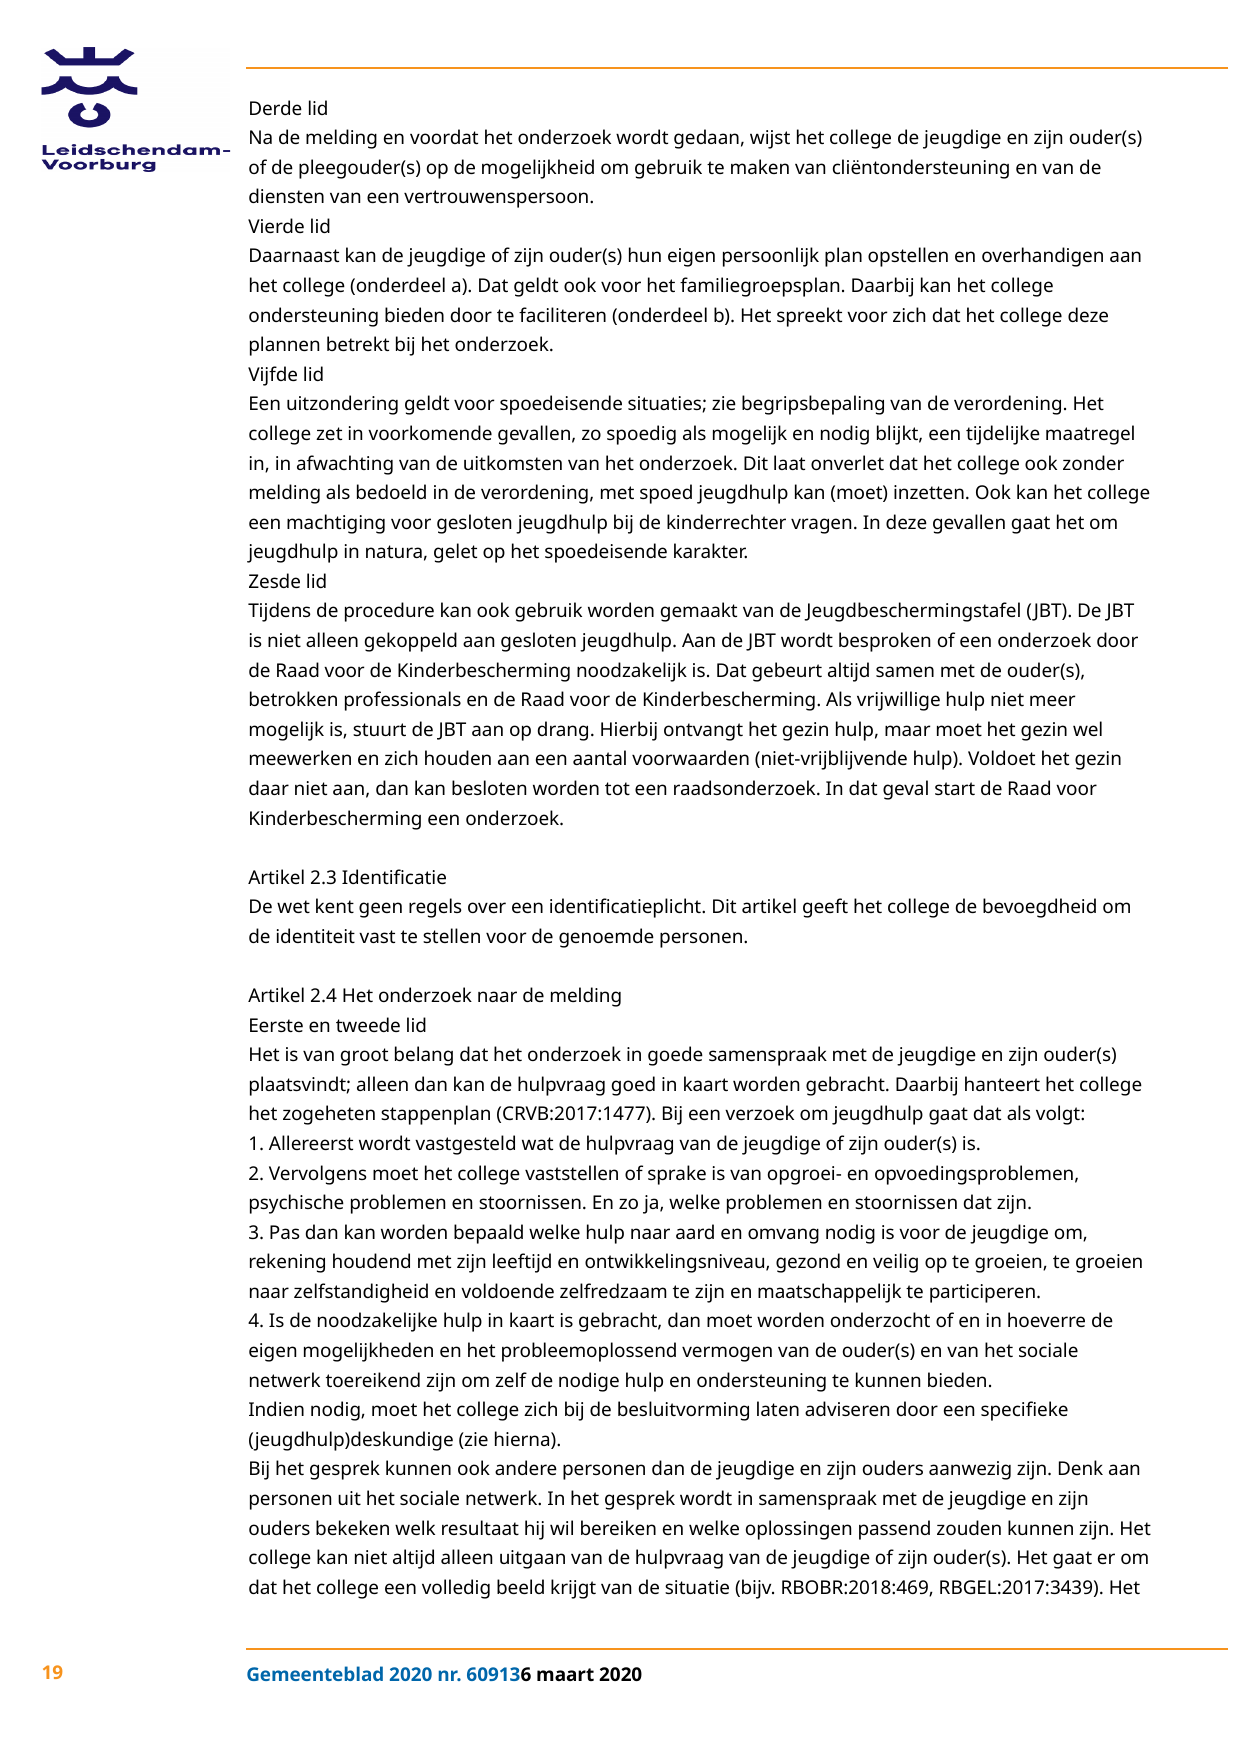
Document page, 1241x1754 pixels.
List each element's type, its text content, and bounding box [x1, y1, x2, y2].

text Indien nodig, moet het college zich bij de besluitvorming laten adviseren door een specifieke (jeugdhulp)deskundige (zie hierna). [248, 1396, 1152, 1452]
text Artikel 2.4 Het onderzoek naar de melding [248, 982, 1152, 1008]
text Een uitzondering geldt voor spoedeisende situaties; zie begripsbepaling van de verordening. Het college zet in voorkomende gevallen, zo spoedig als mogelijk en nodig blijkt, een tijdelijke maatregel in, in afwachting van de uitkomsten van het onderzoek. Dit laat onverlet dat het college ook zonder melding als bedoeld in de verordening, met spoed jeugdhulp kan (moet) inzetten. Ook kan het college een machtiging voor gesloten jeugdhulp bij de kinderrechter vragen. In deze gevallen gaat het om jeugdhulp in natura, gelet op het spoedeisende karakter. [248, 391, 1152, 564]
text Eerste en tweede lid [248, 1012, 1152, 1038]
text 2. Vervolgens moet het college vaststellen of sprake is van opgroei- en opvoedingsproblemen, psychische problemen en stoornissen. En zo ja, welke problemen en stoornissen dat zijn. [248, 1160, 1152, 1215]
picture [41, 47, 231, 172]
text Na de melding en voordat het onderzoek wordt gedaan, wijst het college de jeugdige en zijn ouder(s) of de pleegouder(s) op de mogelijkheid om gebruik te maken van cliëntondersteuning en van de diensten van een vertrouwenspersoon. [248, 124, 1152, 209]
text Derde lid [248, 95, 1152, 121]
text Vijfde lid [248, 361, 1152, 387]
text Daarnaast kan de jeugdige of zijn ouder(s) hun eigen persoonlijk plan opstellen en overhandigen aan het college (onderdeel a). Dat geldt ook voor het familiegroepsplan. Daarbij kan het college ondersteuning bieden door te faciliteren (onderdeel b). Het spreekt voor zich dat het college deze plannen betrekt bij het onderzoek. [248, 243, 1152, 357]
text Vierde lid [248, 213, 1152, 239]
text 3. Pas dan kan worden bepaald welke hulp naar aard en omvang nodig is voor de jeugdige om, rekening houdend met zijn leeftijd en ontwikkelingsniveau, gezond en veilig op te groeien, te groeien naar zelfstandigheid en voldoende zelfredzaam te zijn en maatschappelijk te participeren. [248, 1219, 1152, 1304]
text Het is van groot belang dat het onderzoek in goede samenspraak met de jeugdige en zijn ouder(s) plaatsvindt; alleen dan kan de hulpvraag goed in kaart worden gebracht. Daarbij hanteert het college het zogeheten stappenplan (CRVB:2017:1477). Bij een verzoek om jeugdhulp gaat dat als volgt: [248, 1041, 1152, 1126]
text 1. Allereerst wordt vastgesteld wat de hulpvraag van de jeugdige of zijn ouder(s) is. [248, 1130, 1152, 1156]
text Tijdens de procedure kan ook gebruik worden gemaakt van de Jeugdbeschermingstafel (JBT). De JBT is niet alleen gekoppeld aan gesloten jeugdhulp. Aan de JBT wordt besproken of een onderzoek door de Raad voor de Kinderbescherming noodzakelijk is. Dat gebeurt altijd samen met de ouder(s), betrokken professionals en de Raad voor de Kinderbescherming. Als vrijwillige hulp niet meer mogelijk is, stuurt de JBT aan op drang. Hierbij ontvangt het gezin hulp, maar moet het gezin wel meewerken en zich houden aan een aantal voorwaarden (niet-vrijblijvende hulp). Voldoet het gezin daar niet aan, dan kan besloten worden tot een raadsonderzoek. In dat geval start de Raad voor Kinderbescherming een onderzoek. [248, 598, 1152, 831]
text De wet kent geen regels over een identificatieplicht. Dit artikel geeft het college de bevoegdheid om de identiteit vast te stellen voor de genoemde personen. [248, 893, 1152, 949]
text 4. Is de noodzakelijke hulp in kaart is gebracht, dan moet worden onderzocht of en in hoeverre de eigen mogelijkheden en het probleemoplossend vermogen van de ouder(s) en van het sociale netwerk toereikend zijn om zelf de nodige hulp en ondersteuning te kunnen bieden. [248, 1308, 1152, 1393]
text Zesde lid [248, 568, 1152, 594]
text Artikel 2.3 Identificatie [248, 864, 1152, 890]
text Bij het gesprek kunnen ook andere personen dan de jeugdige en zijn ouders aanwezig zijn. Denk aan personen uit het sociale netwerk. In het gesprek wordt in samenspraak met de jeugdige en zijn ouders bekeken welk resultaat hij wil bereiken en welke oplossingen passend zouden kunnen zijn. Het college kan niet altijd alleen uitgaan van de hulpvraag van de jeugdige of zijn ouder(s). Het gaat er om dat het college een volledig beeld krijgt van de situatie (bijv. RBOBR:2018:469, RBGEL:2017:3439). Het [248, 1456, 1152, 1600]
